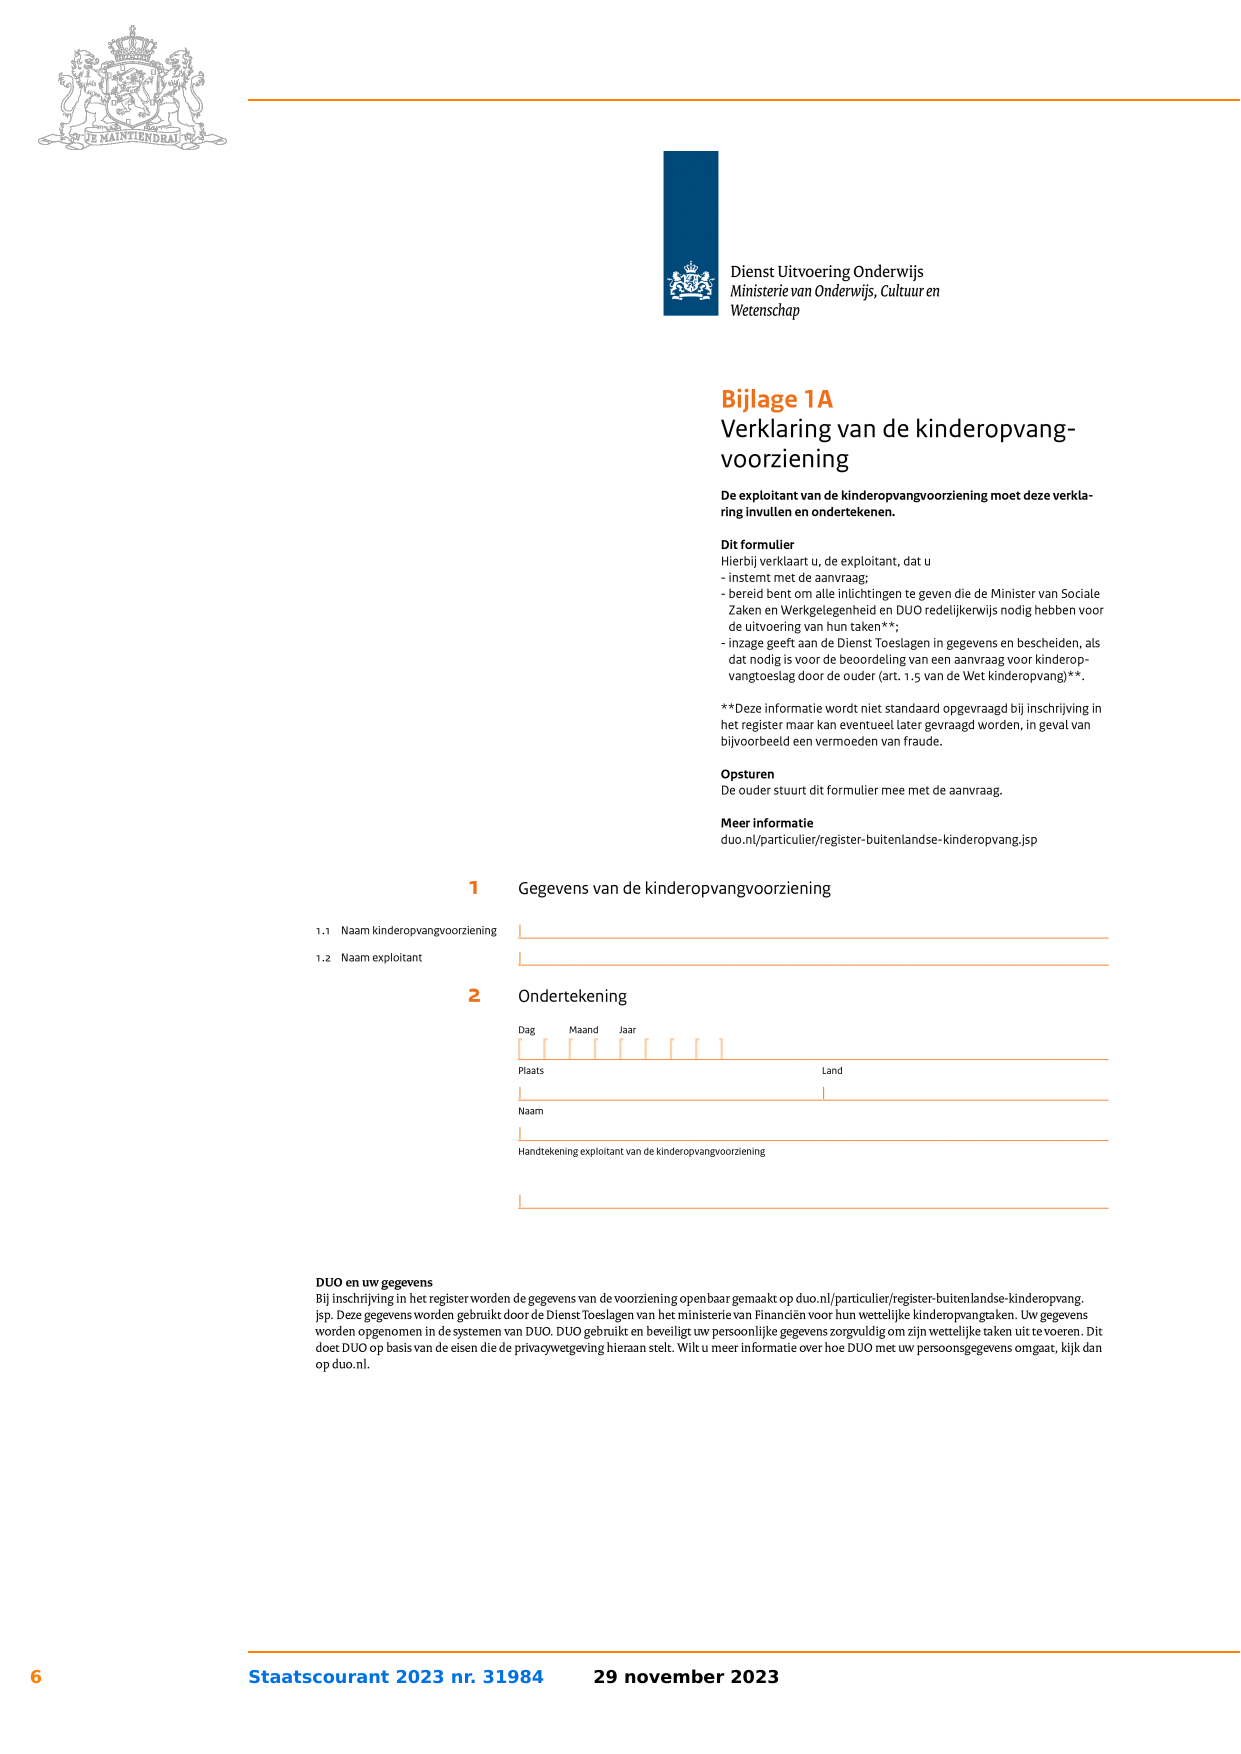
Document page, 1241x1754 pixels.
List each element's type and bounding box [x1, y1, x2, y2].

picture [248, 151, 1134, 1404]
picture [38, 25, 227, 150]
